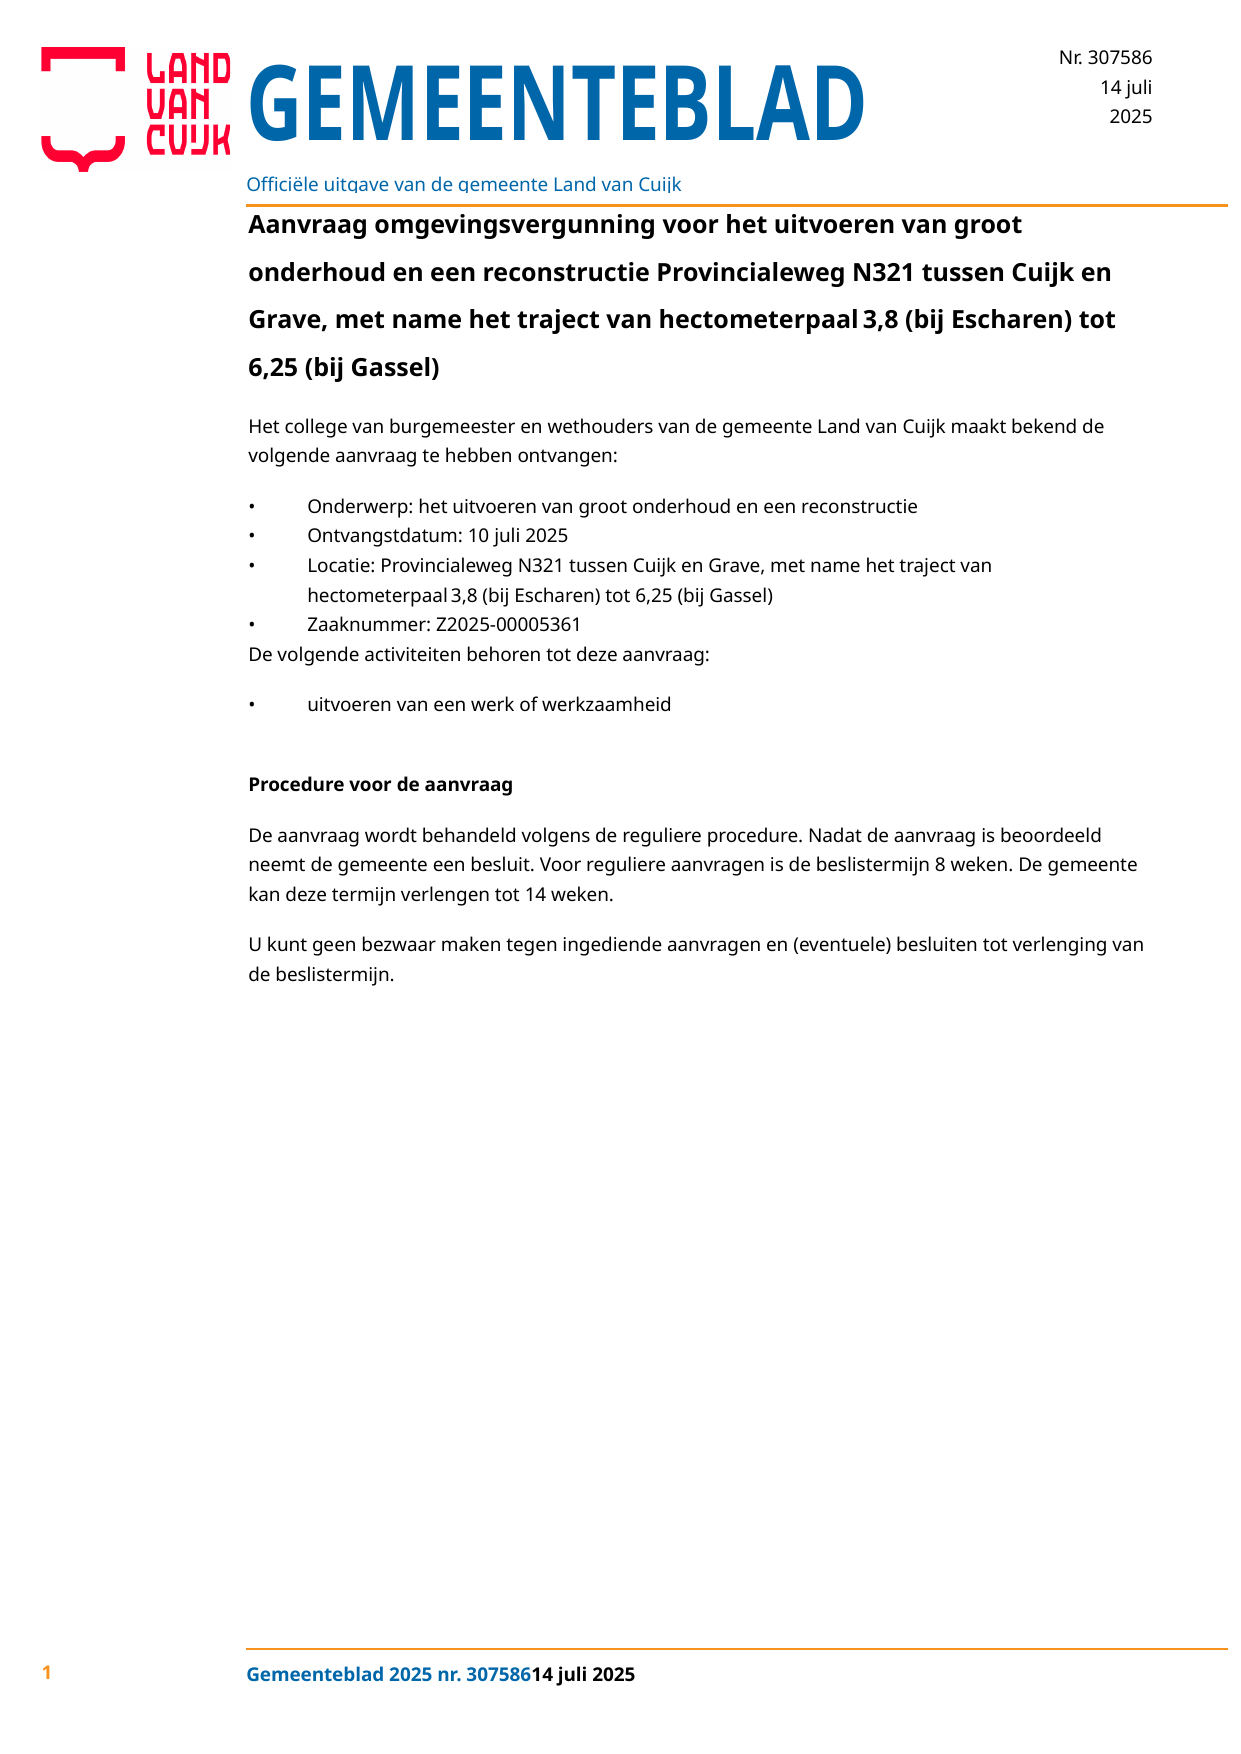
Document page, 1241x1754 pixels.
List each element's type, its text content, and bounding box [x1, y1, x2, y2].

text U kunt geen bezwaar maken tegen ingediende aanvragen en (eventuele) besluiten tot verlenging van de beslistermijn. [248, 931, 1152, 987]
list Zaaknummer: Z2025-00005361 [248, 611, 1152, 637]
picture [41, 47, 231, 172]
list Locatie: Provincialeweg N321 tussen Cuijk en Grave, met name het traject van hectometerpaal 3,8 (bij Escharen) tot 6,25 (bij Gassel) [248, 552, 1152, 608]
list Ontvangstdatum: 10 juli 2025 [248, 523, 1152, 548]
text Procedure voor de aanvraag [248, 771, 1152, 797]
list uitvoeren van een werk of werkzaamheid [248, 691, 1152, 717]
list Onderwerp: het uitvoeren van groot onderhoud en een reconstructie [248, 493, 1152, 519]
text Het college van burgemeester en wethouders van de gemeente Land van Cuijk maakt bekend de volgende aanvraag te hebben ontvangen: [248, 413, 1152, 468]
text De aanvraag wordt behandeld volgens de reguliere procedure. Nadat de aanvraag is beoordeeld neemt de gemeente een besluit. Voor reguliere aanvragen is de beslistermijn 8 weken. De gemeente kan deze termijn verlengen tot 14 weken. [248, 822, 1152, 907]
text Aanvraag omgevingsvergunning voor het uitvoeren van groot onderhoud en een reconstructie Provincialeweg N321 tussen Cuijk en Grave, met name het traject van hectometerpaal 3,8 (bij Escharen) tot 6,25 (bij Gassel) [248, 207, 1152, 384]
text De volgende activiteiten behoren tot deze aanvraag: [248, 641, 1152, 667]
